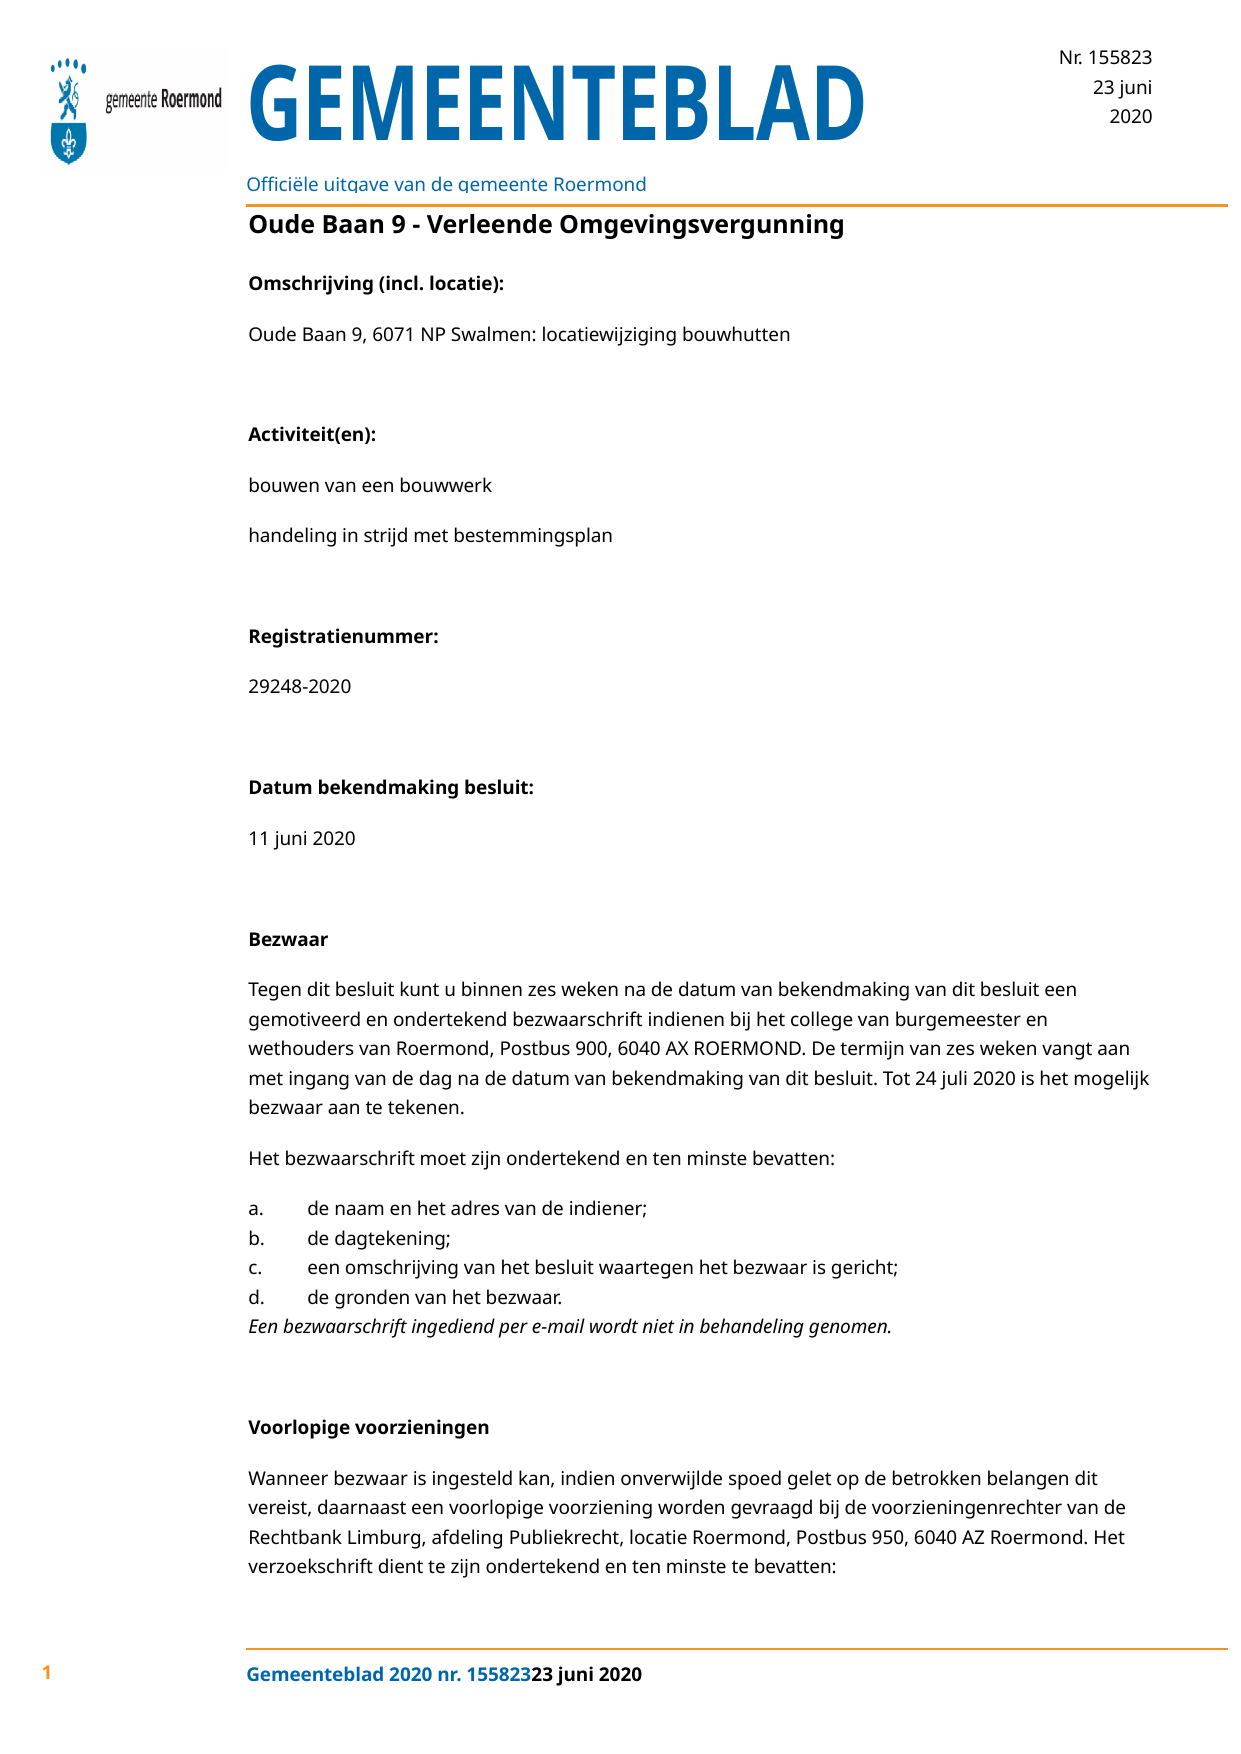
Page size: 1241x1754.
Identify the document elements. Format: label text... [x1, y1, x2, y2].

text Tegen dit besluit kunt u binnen zes weken na de datum van bekendmaking van dit besluit een gemotiveerd en ondertekend bezwaarschrift indienen bij het college van burgemeester en wethouders van Roermond, Postbus 900, 6040 AX ROERMOND. De termijn van zes weken vangt aan met ingang van de dag na de datum van bekendmaking van dit besluit. Tot 24 juli 2020 is het mogelijk bezwaar aan te tekenen. [248, 976, 1152, 1120]
text Het bezwaarschrift moet zijn ondertekend en ten minste bevatten: [248, 1145, 1152, 1171]
text Activiteit(en): [248, 422, 1152, 447]
text handeling in strijd met bestemmingsplan [248, 522, 1152, 548]
text Wanneer bezwaar is ingesteld kan, indien onverwijlde spoed gelet op de betrokken belangen dit vereist, daarnaast een voorlopige voorziening worden gevraagd bij de voorzieningenrechter van de Rechtbank Limburg, afdeling Publiekrecht, locatie Roermond, Postbus 950, 6040 AZ Roermond. Het verzoekschrift dient te zijn ondertekend en ten minste te bevatten: [248, 1465, 1152, 1579]
text 11 juni 2020 [248, 825, 1152, 851]
text Registratienummer: [248, 623, 1152, 649]
text Oude Baan 9, 6071 NP Swalmen: locatiewijziging bouwhutten [248, 321, 1152, 346]
list de gronden van het bezwaar. [248, 1284, 1152, 1310]
text bouwen van een bouwwerk [248, 472, 1152, 498]
text Oude Baan 9 - Verleende Omgevingsvergunning [248, 207, 1152, 241]
text Datum bekendmaking besluit: [248, 774, 1152, 800]
text Omschrijving (incl. locatie): [248, 270, 1152, 296]
text 29248-2020 [248, 674, 1152, 699]
text Voorlopige voorzieningen [248, 1414, 1152, 1440]
text Een bezwaarschrift ingediend per e-mail wordt niet in behandeling genomen. [248, 1314, 1152, 1339]
list een omschrijving van het besluit waartegen het bezwaar is gericht; [248, 1254, 1152, 1280]
text Bezwaar [248, 926, 1152, 951]
list de dagtekening; [248, 1225, 1152, 1251]
picture [41, 47, 231, 172]
list de naam en het adres van de indiener; [248, 1195, 1152, 1221]
